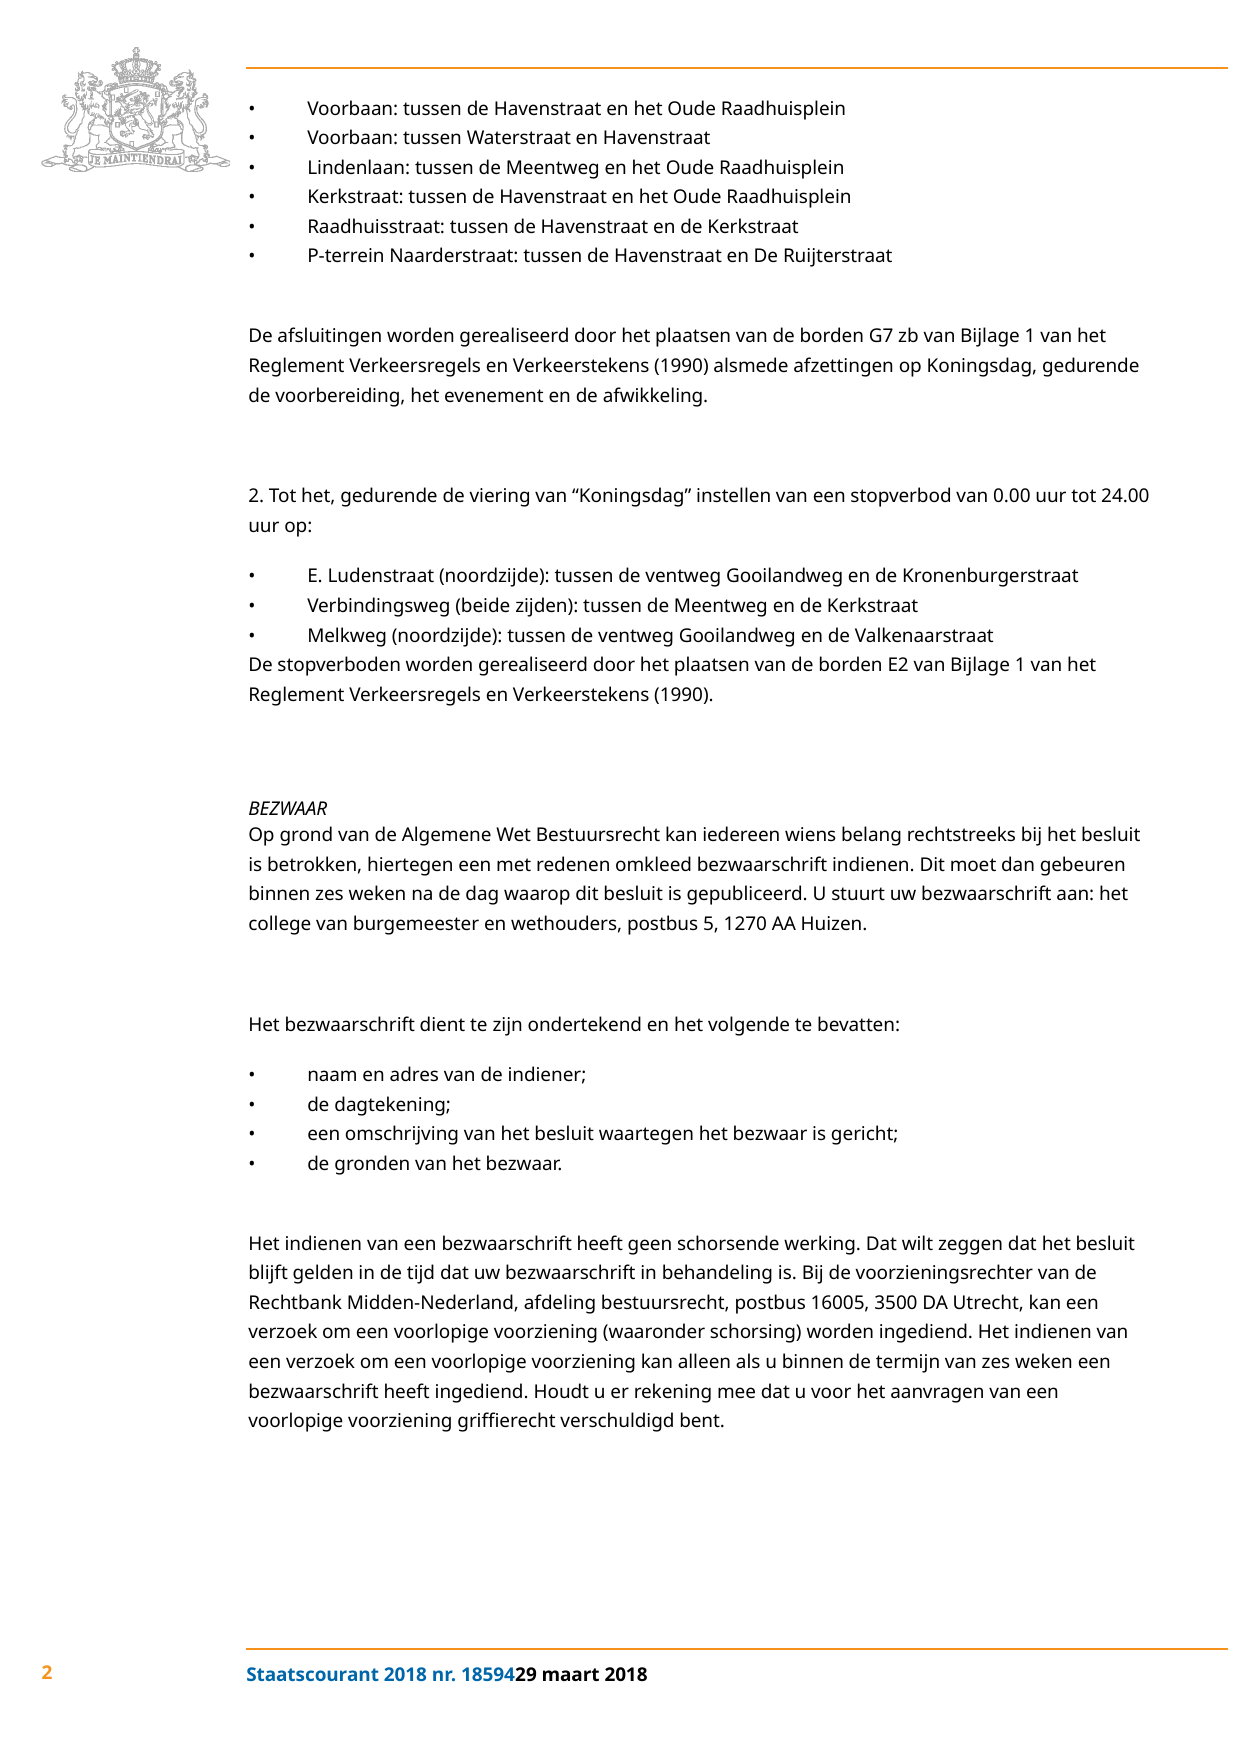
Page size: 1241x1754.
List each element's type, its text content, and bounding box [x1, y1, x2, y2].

text Het indienen van een bezwaarschrift heeft geen schorsende werking. Dat wilt zeggen dat het besluit blijft gelden in de tijd dat uw bezwaarschrift in behandeling is. Bij de voorzieningsrechter van de Rechtbank Midden-Nederland, afdeling bestuursrecht, postbus 16005, 3500 DA Utrecht, kan een verzoek om een voorlopige voorziening (waaronder schorsing) worden ingediend. Het indienen van een verzoek om een voorlopige voorziening kan alleen als u binnen de termijn van zes weken een bezwaarschrift heeft ingediend. Houdt u er rekening mee dat u voor het aanvragen van een voorlopige voorziening griffierecht verschuldigd bent. [248, 1230, 1152, 1433]
text Op grond van de Algemene Wet Bestuursrecht kan iedereen wiens belang rechtstreeks bij het besluit is betrokken, hiertegen een met redenen omkleed bezwaarschrift indienen. Dit moet dan gebeuren binnen zes weken na de dag waarop dit besluit is gepubliceerd. U stuurt uw bezwaarschrift aan: het college van burgemeester en wethouders, postbus 5, 1270 AA Huizen. [248, 821, 1152, 936]
picture [41, 47, 231, 172]
text De stopverboden worden gerealiseerd door het plaatsen van de borden E2 van Bijlage 1 van het Reglement Verkeersregels en Verkeerstekens (1990). [248, 651, 1152, 707]
list een omschrijving van het besluit waartegen het bezwaar is gericht; [248, 1120, 1152, 1146]
list Voorbaan: tussen de Havenstraat en het Oude Raadhuisplein [248, 95, 1152, 121]
text Het bezwaarschrift dient te zijn ondertekend en het volgende te bevatten: [248, 1011, 1152, 1036]
list Verbindingsweg (beide zijden): tussen de Meentweg en de Kerkstraat [248, 592, 1152, 618]
list Lindenlaan: tussen de Meentweg en het Oude Raadhuisplein [248, 154, 1152, 180]
list Kerkstraat: tussen de Havenstraat en het Oude Raadhuisplein [248, 183, 1152, 209]
list naam en adres van de indiener; [248, 1061, 1152, 1087]
list Voorbaan: tussen Waterstraat en Havenstraat [248, 124, 1152, 150]
list de gronden van het bezwaar. [248, 1150, 1152, 1176]
list de dagtekening; [248, 1091, 1152, 1116]
list Raadhuisstraat: tussen de Havenstraat en de Kerkstraat [248, 213, 1152, 239]
text De afsluitingen worden gerealiseerd door het plaatsen van de borden G7 zb van Bijlage 1 van het Reglement Verkeersregels en Verkeerstekens (1990) alsmede afzettingen op Koningsdag, gedurende de voorbereiding, het evenement en de afwikkeling. [248, 323, 1152, 408]
list Melkweg (noordzijde): tussen de ventweg Gooilandweg en de Valkenaarstraat [248, 622, 1152, 648]
list E. Ludenstraat (noordzijde): tussen de ventweg Gooilandweg en de Kronenburgerstraat [248, 563, 1152, 588]
text BEZWAAR [248, 795, 1152, 821]
list P-terrein Naarderstraat: tussen de Havenstraat en De Ruijterstraat [248, 243, 1152, 268]
text 2. Tot het, gedurende de viering van “Koningsdag” instellen van een stopverbod van 0.00 uur tot 24.00 uur op: [248, 483, 1152, 538]
